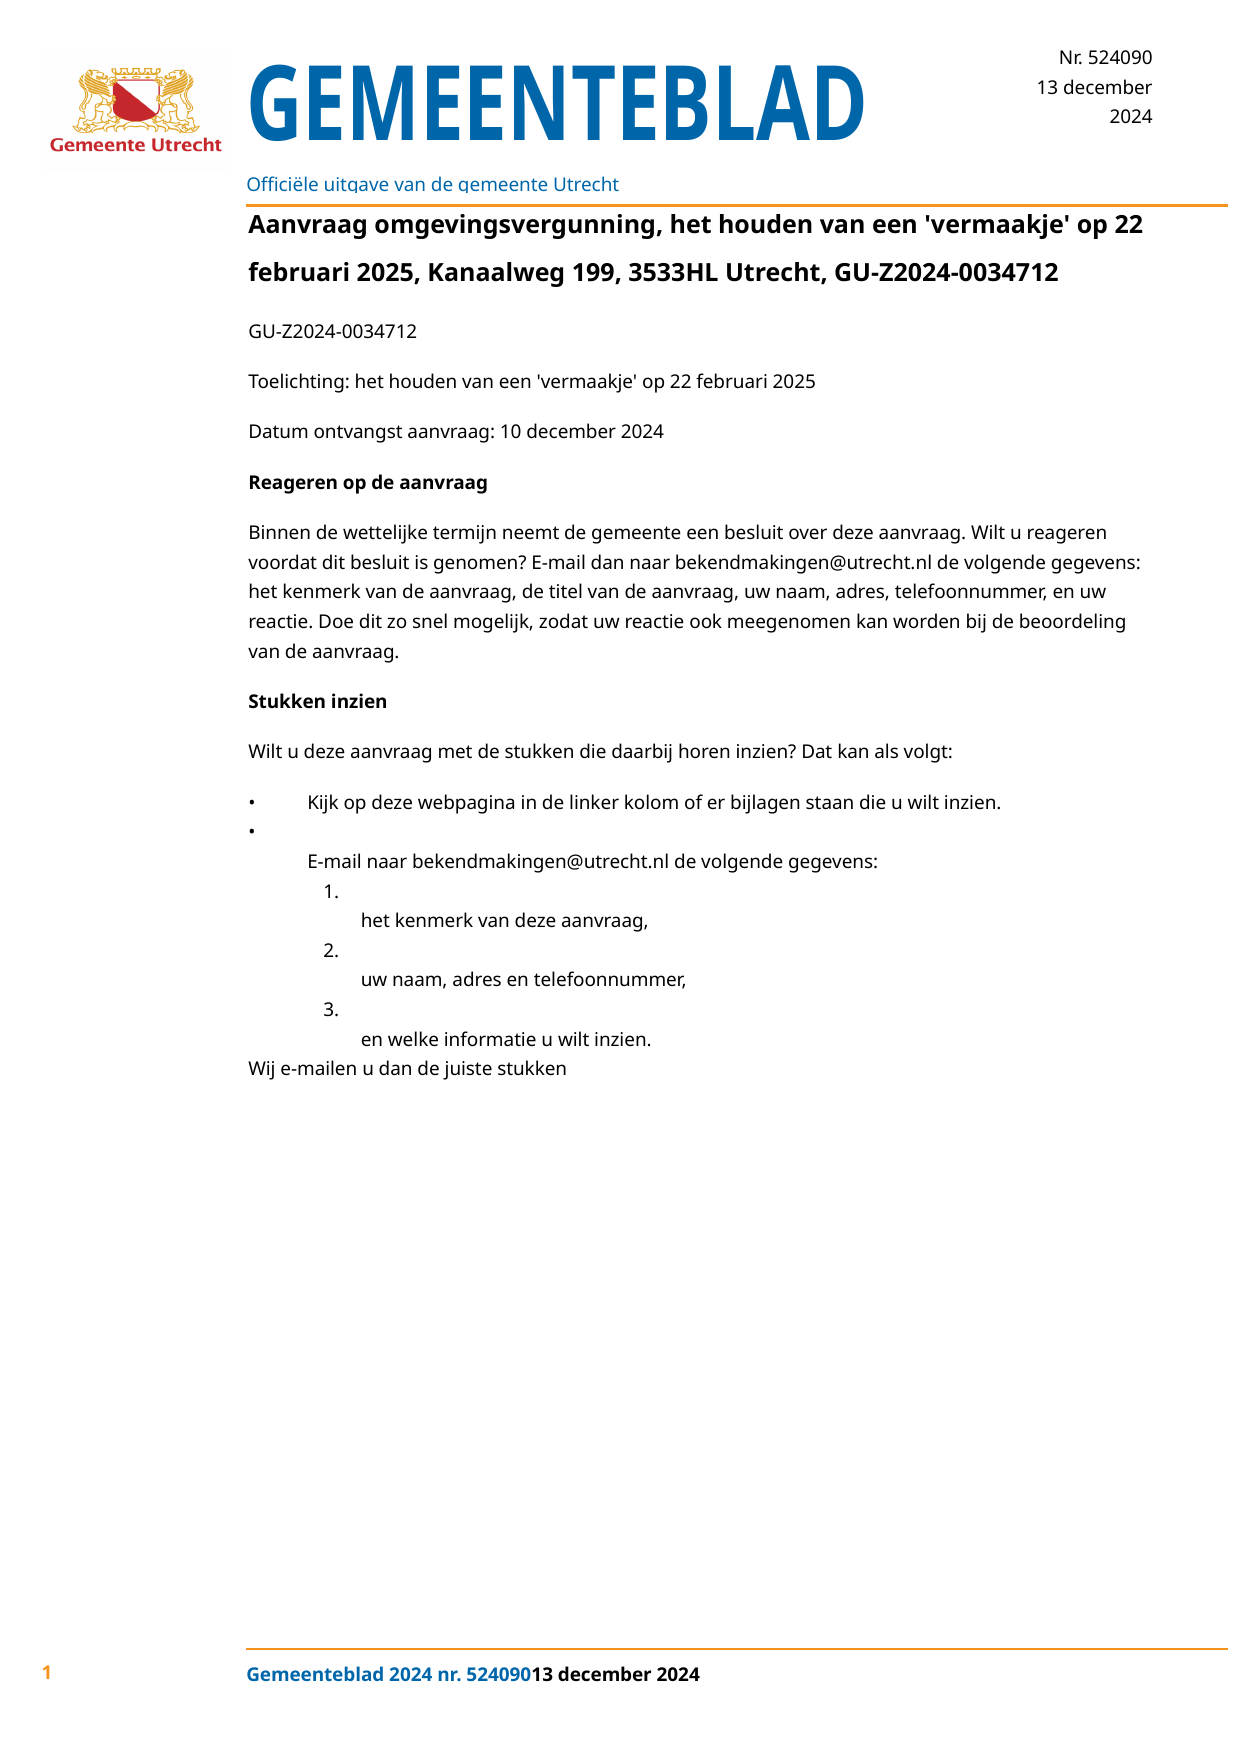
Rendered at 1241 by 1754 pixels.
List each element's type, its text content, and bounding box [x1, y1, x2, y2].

list Kijk op deze webpagina in de linker kolom of er bijlagen staan die u wilt inzien. [248, 789, 1152, 815]
text Stukken inzien [248, 688, 1152, 714]
picture [41, 47, 231, 172]
list E-mail naar bekendmakingen@utrecht.nl de volgende gegevens: [248, 848, 1152, 874]
text Reageren op de aanvraag [248, 469, 1152, 495]
text Datum ontvangst aanvraag: 10 december 2024 [248, 419, 1152, 444]
text Wij e-mailen u dan de juiste stukken [248, 1055, 1152, 1081]
list uw naam, adres en telefoonnummer, [323, 967, 1152, 992]
text Binnen de wettelijke termijn neemt de gemeente een besluit over deze aanvraag. Wilt u reageren voordat dit besluit is genomen? E-mail dan naar bekendmakingen@utrecht.nl de volgende gegevens: het kenmerk van de aanvraag, de titel van de aanvraag, uw naam, adres, telefoonnummer, en uw reactie. Doe dit zo snel mogelijk, zodat uw reactie ook meegenomen kan worden bij de beoordeling van de aanvraag. [248, 519, 1152, 664]
text Aanvraag omgevingsvergunning, het houden van een 'vermaakje' op 22 februari 2025, Kanaalweg 199, 3533HL Utrecht, GU-Z2024-0034712 [248, 207, 1152, 288]
list het kenmerk van deze aanvraag, [323, 907, 1152, 933]
list en welke informatie u wilt inzien. [323, 1026, 1152, 1052]
text Toelichting: het houden van een 'vermaakje' op 22 februari 2025 [248, 368, 1152, 394]
text Wilt u deze aanvraag met de stukken die daarbij horen inzien? Dat kan als volgt: [248, 739, 1152, 764]
text GU-Z2024-0034712 [248, 318, 1152, 344]
